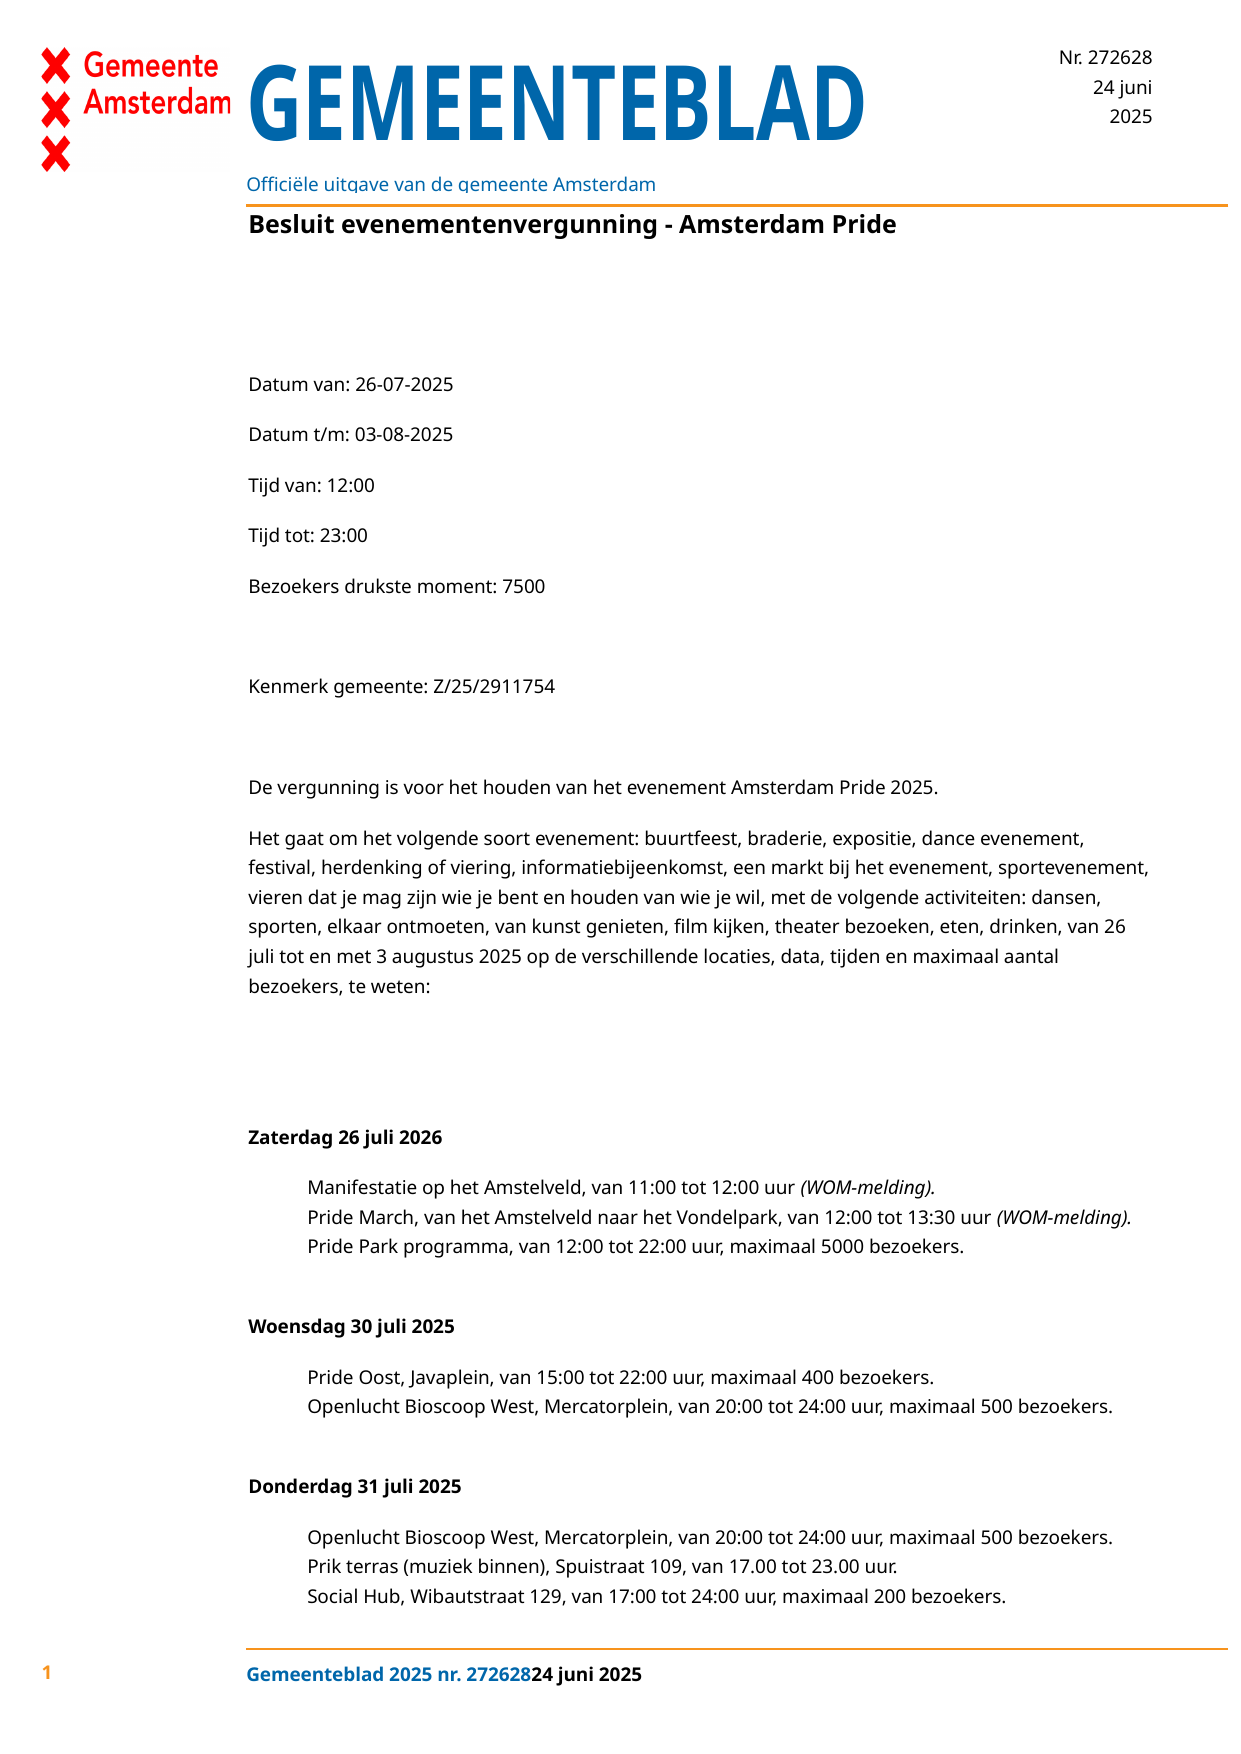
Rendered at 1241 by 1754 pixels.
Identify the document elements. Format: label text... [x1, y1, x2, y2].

text De vergunning is voor het houden van het evenement Amsterdam Pride 2025. [248, 774, 1152, 800]
list Pride Oost, Javaplein, van 15:00 tot 22:00 uur, maximaal 400 bezoekers. [248, 1364, 1152, 1390]
list Social Hub, Wibautstraat 129, van 17:00 tot 24:00 uur, maximaal 200 bezoekers. [248, 1583, 1152, 1609]
text Tijd van: 12:00 [248, 472, 1152, 498]
text Besluit evenementenvergunning - Amsterdam Pride [248, 207, 1152, 241]
picture [41, 47, 231, 172]
text Donderdag 31 juli 2025 [248, 1474, 1152, 1499]
text Kenmerk gemeente: Z/25/2911754 [248, 674, 1152, 699]
list Pride March, van het Amstelveld naar het Vondelpark, van 12:00 tot 13:30 uur (WOM-melding). [248, 1204, 1152, 1230]
text Tijd tot: 23:00 [248, 522, 1152, 548]
list Pride Park programma, van 12:00 tot 22:00 uur, maximaal 5000 bezoekers. [248, 1234, 1152, 1259]
text Datum t/m: 03-08-2025 [248, 422, 1152, 447]
text Datum van: 26-07-2025 [248, 371, 1152, 397]
list Manifestatie op het Amstelveld, van 11:00 tot 12:00 uur (WOM-melding). [248, 1174, 1152, 1200]
text Bezoekers drukste moment: 7500 [248, 573, 1152, 598]
text Zaterdag 26 juli 2026 [248, 1124, 1152, 1150]
list Prik terras (muziek binnen), Spuistraat 109, van 17.00 tot 23.00 uur. [248, 1554, 1152, 1579]
text Woensdag 30 juli 2025 [248, 1314, 1152, 1339]
list Openlucht Bioscoop West, Mercatorplein, van 20:00 tot 24:00 uur, maximaal 500 bezoekers. [248, 1394, 1152, 1419]
list Openlucht Bioscoop West, Mercatorplein, van 20:00 tot 24:00 uur, maximaal 500 bezoekers. [248, 1524, 1152, 1550]
text Het gaat om het volgende soort evenement: buurtfeest, braderie, expositie, dance evenement, festival, herdenking of viering, informatiebijeenkomst, een markt bij het evenement, sportevenement, vieren dat je mag zijn wie je bent en houden van wie je wil, met de volgende activiteiten: dansen, sporten, elkaar ontmoeten, van kunst genieten, film kijken, theater bezoeken, eten, drinken, van 26 juli tot en met 3 augustus 2025 op de verschillende locaties, data, tijden en maximaal aantal bezoekers, te weten: [248, 825, 1152, 998]
